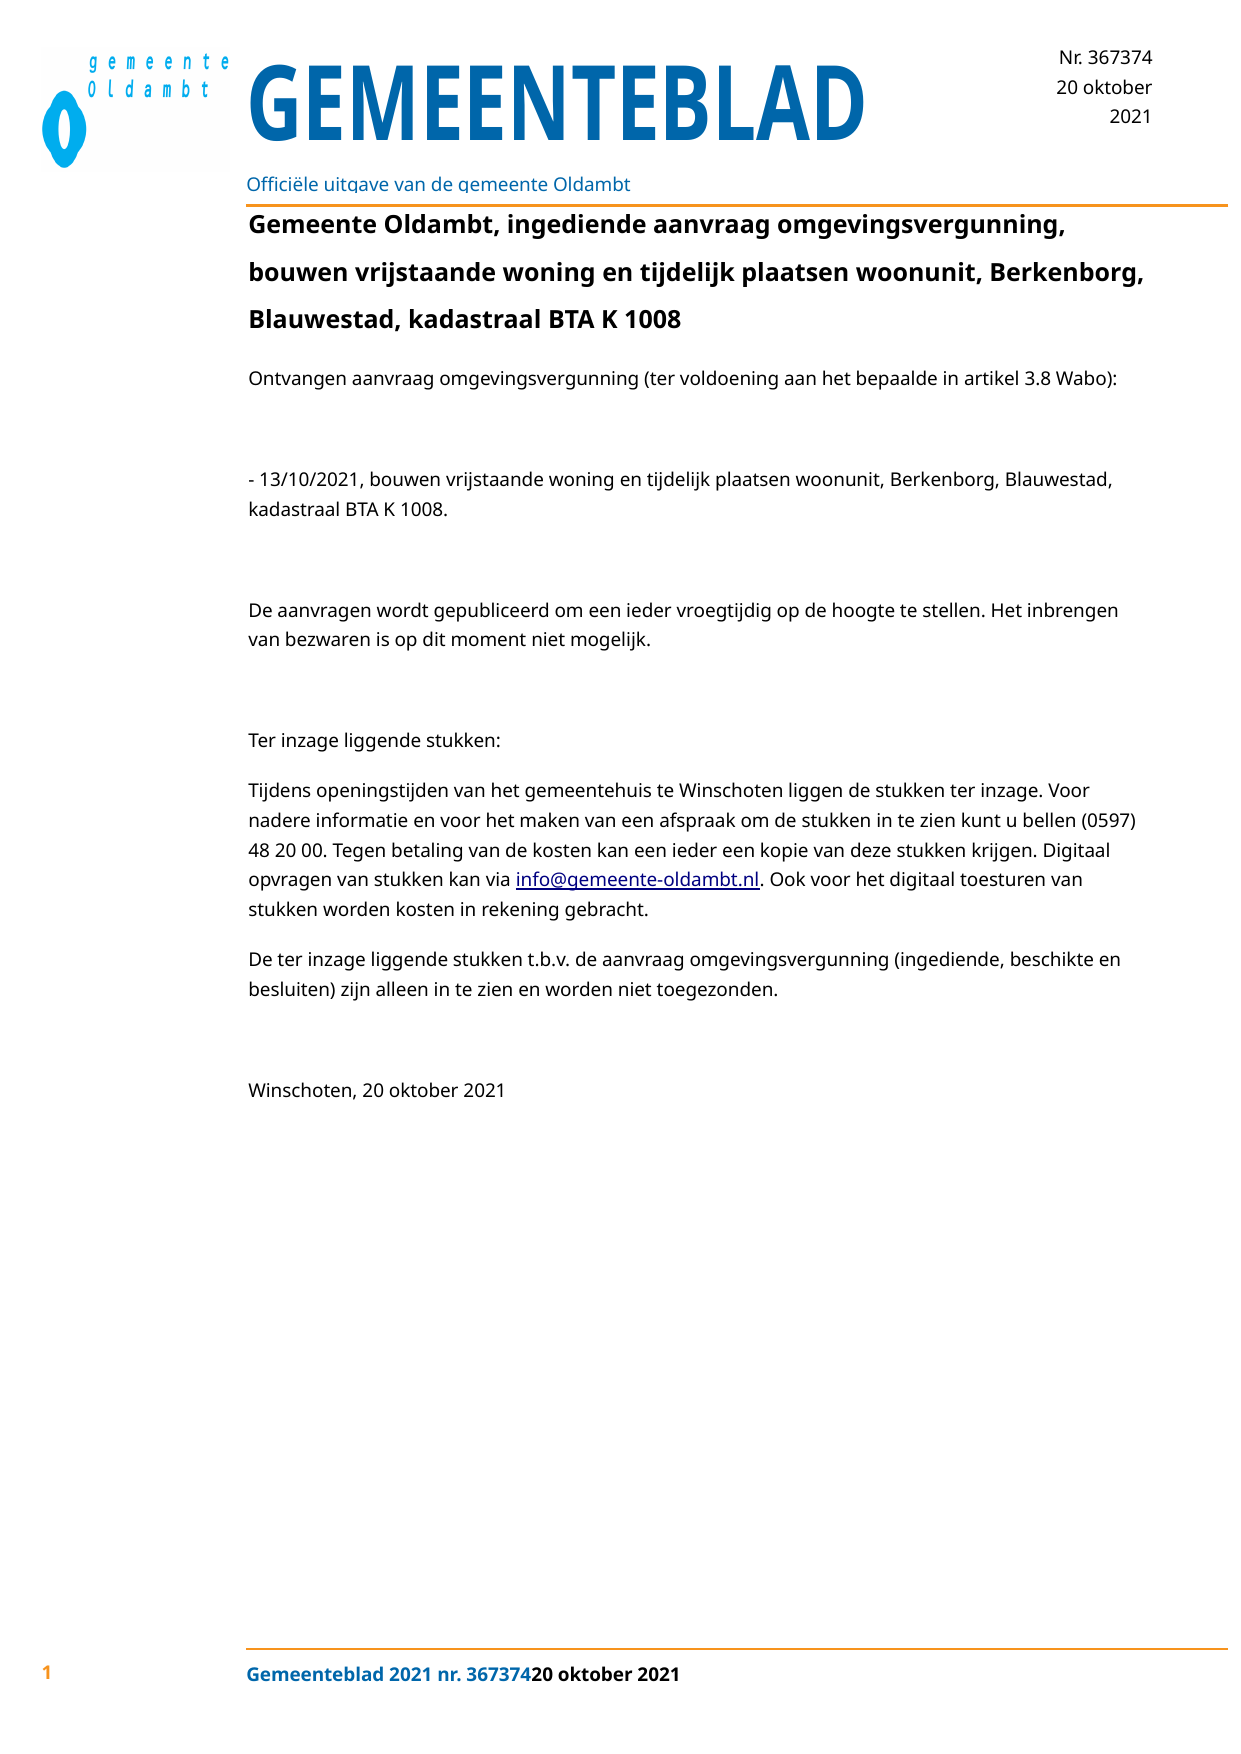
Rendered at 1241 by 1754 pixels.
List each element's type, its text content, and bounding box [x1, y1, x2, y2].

text De ter inzage liggende stukken t.b.v. de aanvraag omgevingsvergunning (ingediende, beschikte en besluiten) zijn alleen in te zien en worden niet toegezonden. [248, 946, 1152, 1002]
text Gemeente Oldambt, ingediende aanvraag omgevingsvergunning, bouwen vrijstaande woning en tijdelijk plaatsen woonunit, Berkenborg, Blauwestad, kadastraal BTA K 1008 [248, 207, 1152, 336]
picture [41, 47, 231, 172]
text - 13/10/2021, bouwen vrijstaande woning en tijdelijk plaatsen woonunit, Berkenborg, Blauwestad, kadastraal BTA K 1008. [248, 466, 1152, 522]
text Winschoten, 20 oktober 2021 [248, 1077, 1152, 1102]
text Ontvangen aanvraag omgevingsvergunning (ter voldoening aan het bepaalde in artikel 3.8 Wabo): [248, 366, 1152, 391]
text De aanvragen wordt gepubliceerd om een ieder vroegtijdig op de hoogte te stellen. Het inbrengen van bezwaren is op dit moment niet mogelijk. [248, 597, 1152, 652]
text Ter inzage liggende stukken: [248, 727, 1152, 753]
text Tijdens openingstijden van het gemeentehuis te Winschoten liggen de stukken ter inzage. Voor nadere informatie en voor het maken van een afspraak om de stukken in te zien kunt u bellen (0597) 48 20 00. Tegen betaling van de kosten kan een ieder een kopie van deze stukken krijgen. Digitaal opvragen van stukken kan via info@gemeente-oldambt.nl. Ook voor het digitaal toesturen van stukken worden kosten in rekening gebracht. [248, 778, 1152, 922]
